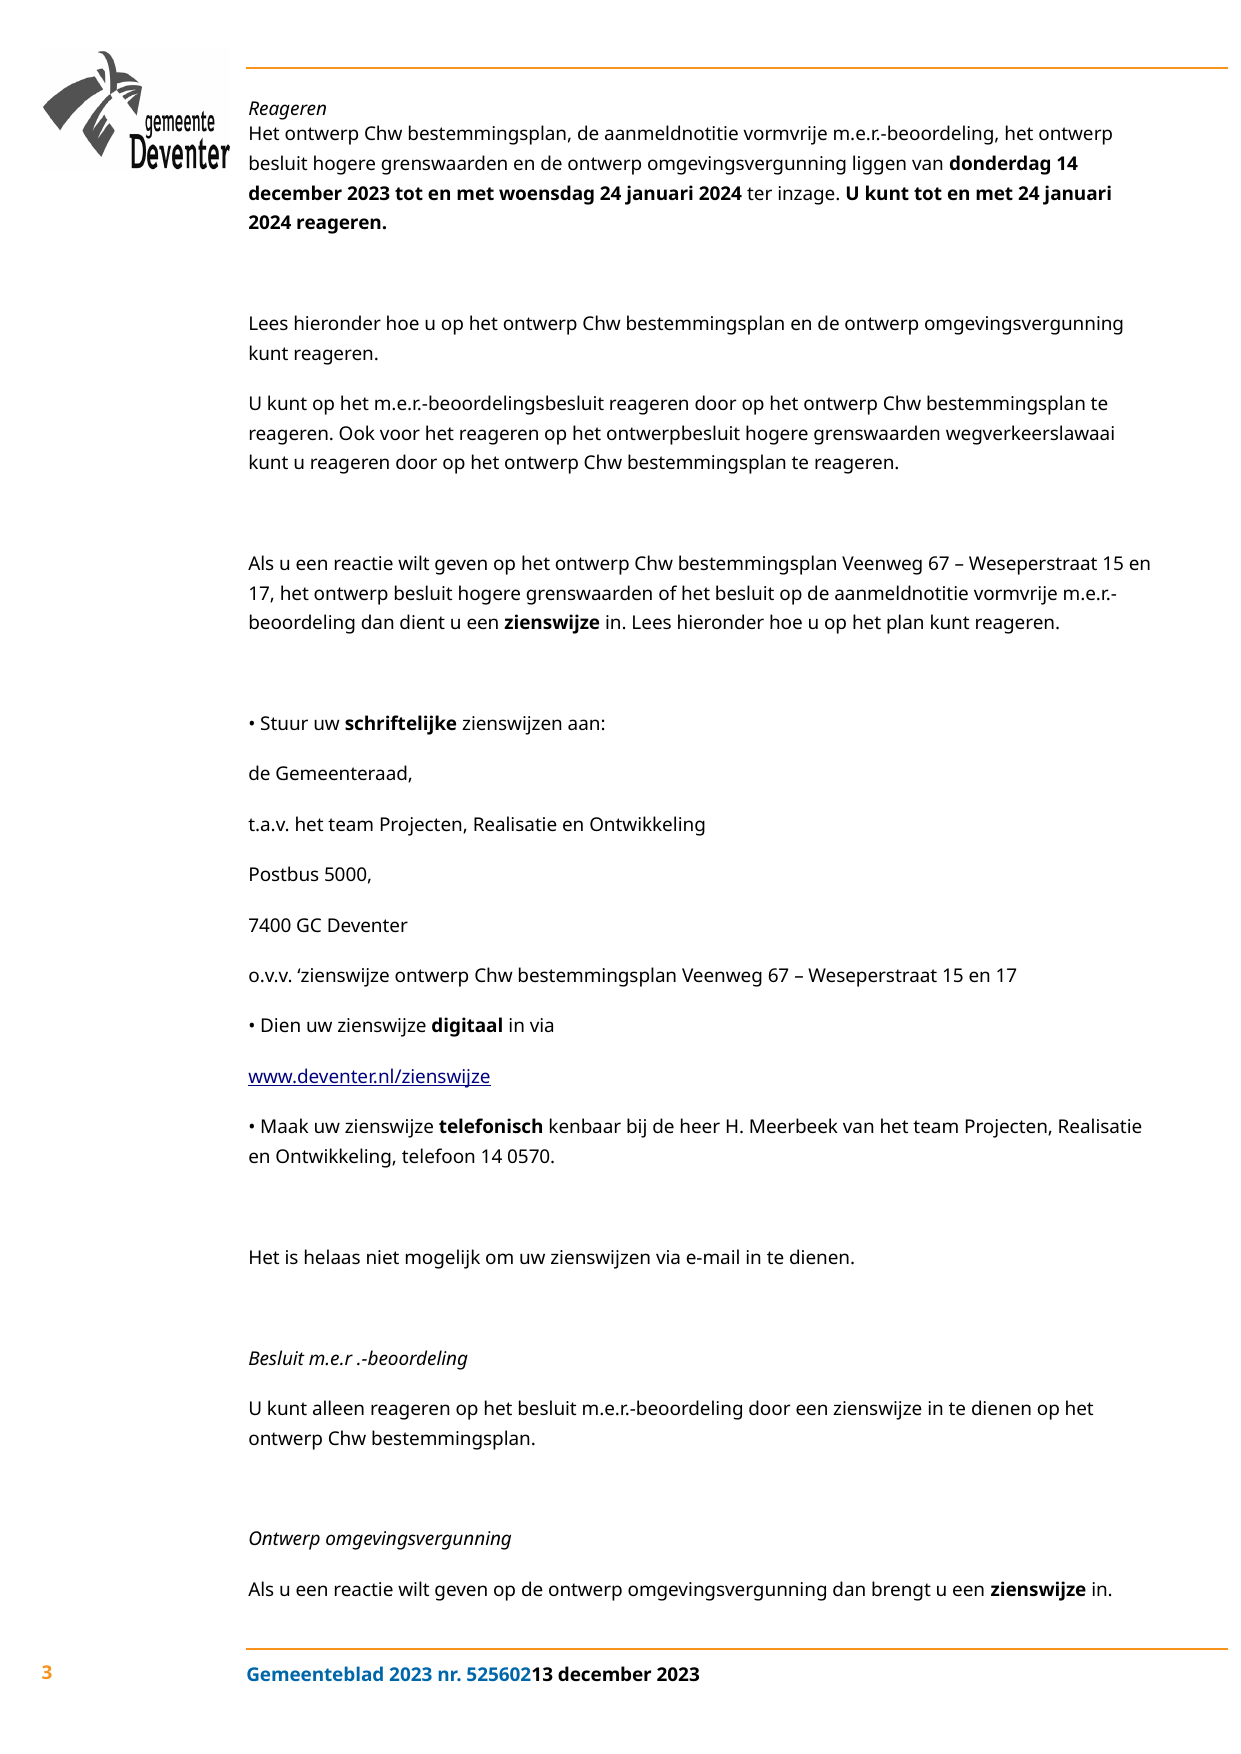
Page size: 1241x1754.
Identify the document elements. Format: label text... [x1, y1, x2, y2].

text Besluit m.e.r .-beoordeling [248, 1345, 1152, 1370]
text o.v.v. ‘zienswijze ontwerp Chw bestemmingsplan Veenweg 67 – Weseperstraat 15 en 17 [248, 962, 1152, 988]
text Reageren [248, 95, 1152, 121]
text Postbus 5000, [248, 861, 1152, 887]
picture [41, 47, 231, 172]
text • Maak uw zienswijze telefonisch kenbaar bij de heer H. Meerbeek van het team Projecten, Realisatie en Ontwikkeling, telefoon 14 0570. [248, 1113, 1152, 1169]
text • Dien uw zienswijze digitaal in via [248, 1013, 1152, 1038]
text Als u een reactie wilt geven op de ontwerp omgevingsvergunning dan brengt u een zienswijze in. [248, 1576, 1152, 1602]
text 7400 GC Deventer [248, 912, 1152, 937]
text Het is helaas niet mogelijk om uw zienswijzen via e-mail in te dienen. [248, 1244, 1152, 1269]
text www.deventer.nl/zienswijze [248, 1063, 1152, 1089]
text Lees hieronder hoe u op het ontwerp Chw bestemmingsplan en de ontwerp omgevingsvergunning kunt reageren. [248, 310, 1152, 365]
text U kunt alleen reageren op het besluit m.e.r.-beoordeling door een zienswijze in te dienen op het ontwerp Chw bestemmingsplan. [248, 1395, 1152, 1450]
text • Stuur uw schriftelijke zienswijzen aan: [248, 710, 1152, 736]
text Het ontwerp Chw bestemmingsplan, de aanmeldnotitie vormvrije m.e.r.-beoordeling, het ontwerp besluit hogere grenswaarden en de ontwerp omgevingsvergunning liggen van donderdag 14 december 2023 tot en met woensdag 24 januari 2024 ter inzage. U kunt tot en met 24 januari 2024 reageren. [248, 121, 1152, 235]
text t.a.v. het team Projecten, Realisatie en Ontwikkeling [248, 811, 1152, 837]
text U kunt op het m.e.r.-beoordelingsbesluit reageren door op het ontwerp Chw bestemmingsplan te reageren. Ook voor het reageren op het ontwerpbesluit hogere grenswaarden wegverkeerslawaai kunt u reageren door op het ontwerp Chw bestemmingsplan te reageren. [248, 390, 1152, 475]
text de Gemeenteraad, [248, 761, 1152, 786]
text Ontwerp omgevingsvergunning [248, 1526, 1152, 1551]
text Als u een reactie wilt geven op het ontwerp Chw bestemmingsplan Veenweg 67 – Weseperstraat 15 en 17, het ontwerp besluit hogere grenswaarden of het besluit op de aanmeldnotitie vormvrije m.e.r.-beoordeling dan dient u een zienswijze in. Lees hieronder hoe u op het plan kunt reageren. [248, 550, 1152, 635]
